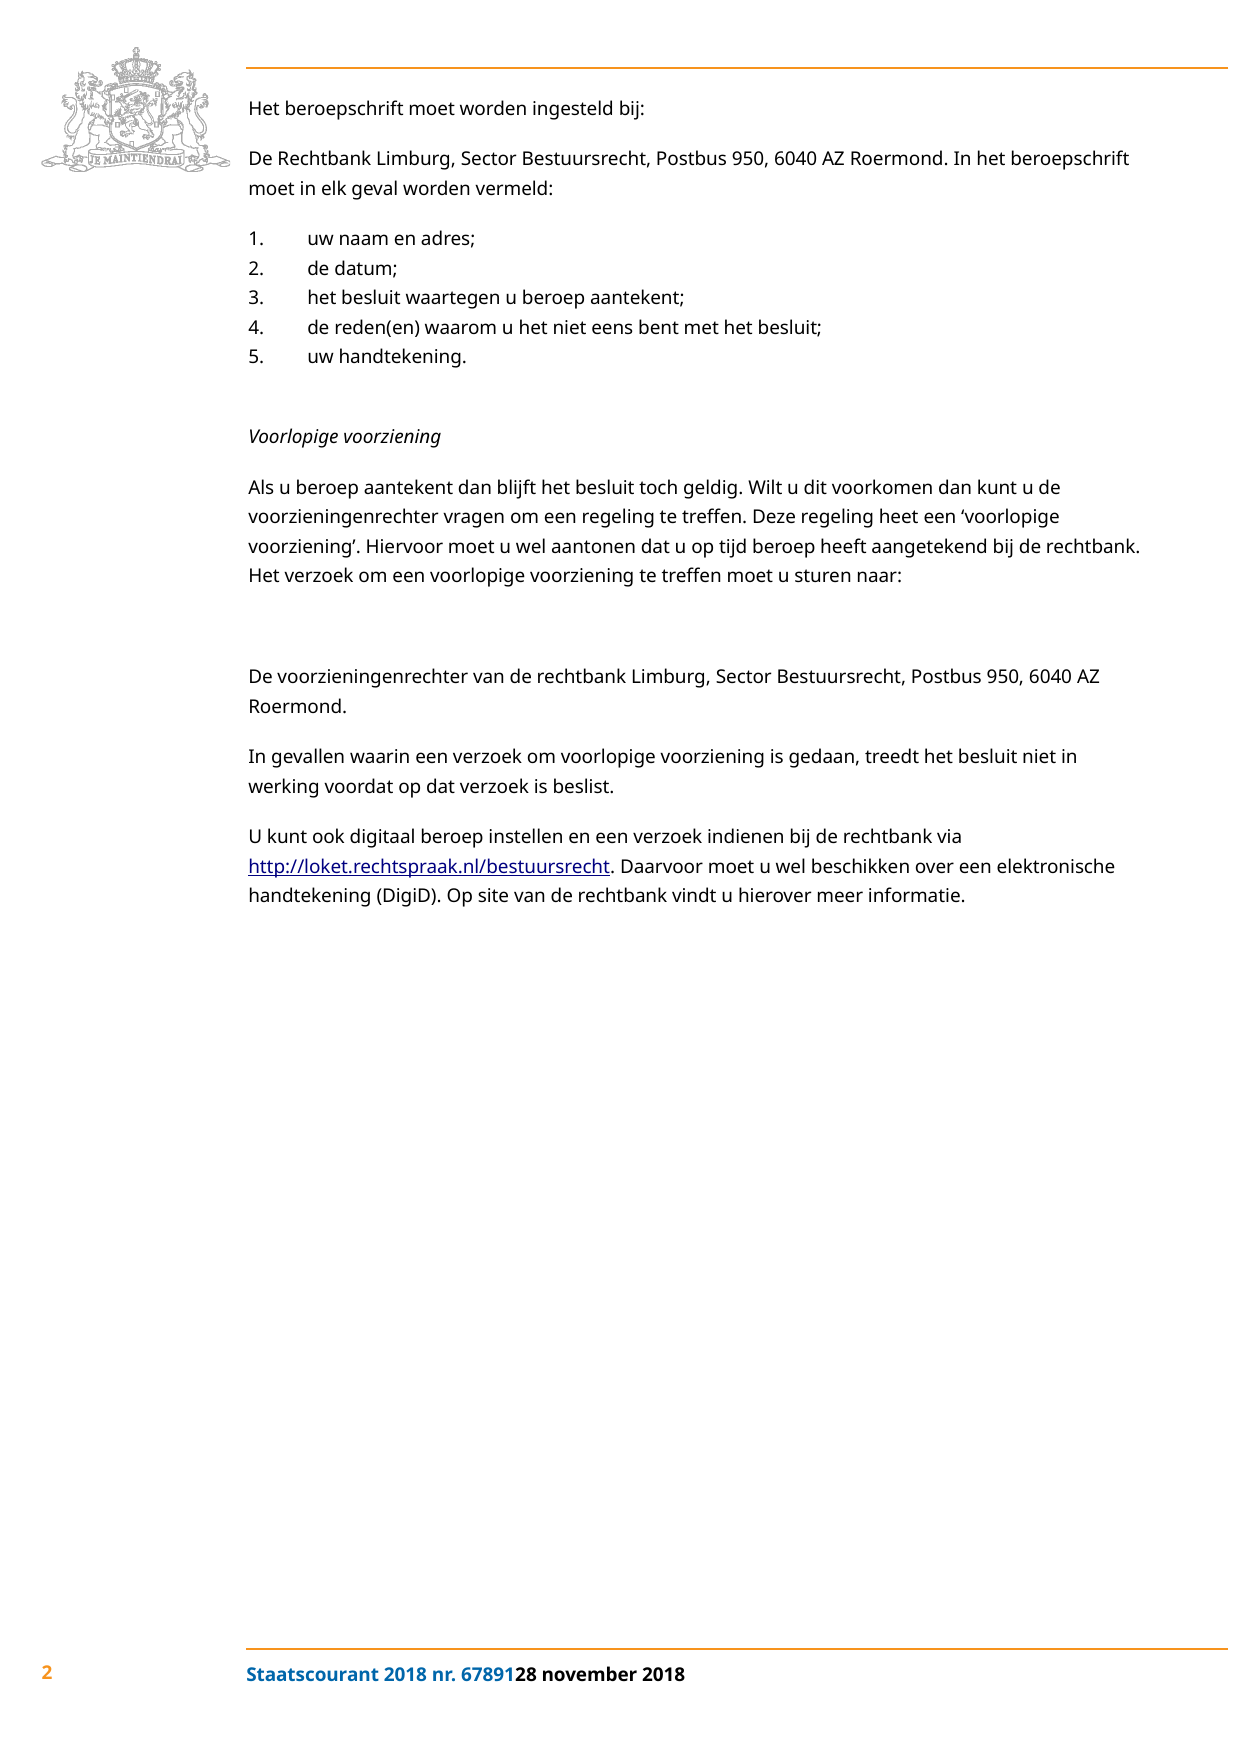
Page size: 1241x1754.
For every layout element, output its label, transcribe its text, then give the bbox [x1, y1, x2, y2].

text Als u beroep aantekent dan blijft het besluit toch geldig. Wilt u dit voorkomen dan kunt u de voorzieningenrechter vragen om een regeling te treffen. Deze regeling heet een ‘voorlopige voorziening’. Hiervoor moet u wel aantonen dat u op tijd beroep heeft aangetekend bij de rechtbank. Het verzoek om een voorlopige voorziening te treffen moet u sturen naar: [248, 474, 1152, 588]
text In gevallen waarin een verzoek om voorlopige voorziening is gedaan, treedt het besluit niet in werking voordat op dat verzoek is beslist. [248, 743, 1152, 799]
list uw handtekening. [248, 343, 1152, 369]
picture [41, 47, 231, 172]
list uw naam en adres; [248, 225, 1152, 251]
text U kunt ook digitaal beroep instellen en een verzoek indienen bij de rechtbank via http://loket.rechtspraak.nl/bestuursrecht. Daarvoor moet u wel beschikken over een elektronische handtekening (DigiD). Op site van de rechtbank vindt u hierover meer informatie. [248, 823, 1152, 908]
text Het beroepschrift moet worden ingesteld bij: [248, 95, 1152, 121]
text Voorlopige voorziening [248, 423, 1152, 449]
list de datum; [248, 255, 1152, 281]
list de reden(en) waarom u het niet eens bent met het besluit; [248, 314, 1152, 340]
list het besluit waartegen u beroep aantekent; [248, 284, 1152, 310]
text De Rechtbank Limburg, Sector Bestuursrecht, Postbus 950, 6040 AZ Roermond. In het beroepschrift moet in elk geval worden vermeld: [248, 145, 1152, 201]
text De voorzieningenrechter van de rechtbank Limburg, Sector Bestuursrecht, Postbus 950, 6040 AZ Roermond. [248, 663, 1152, 719]
